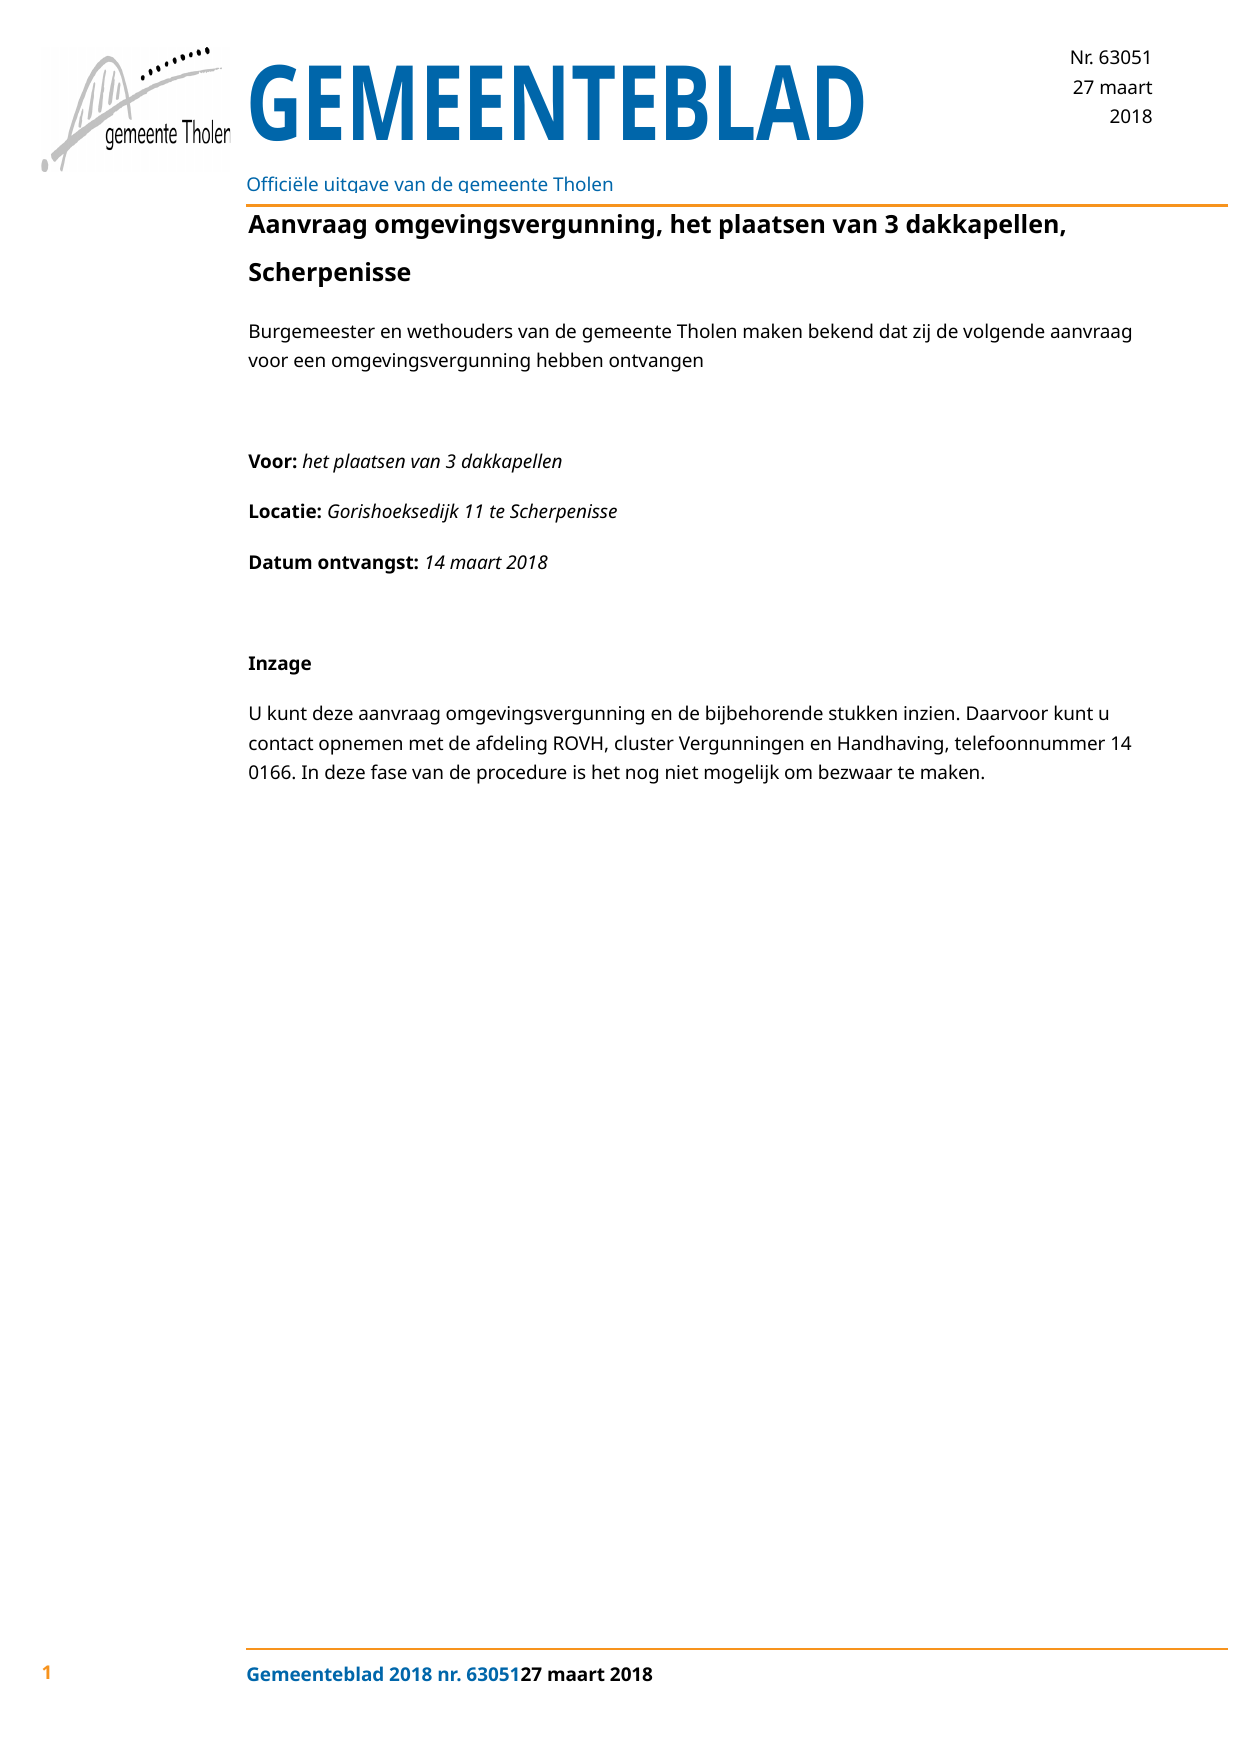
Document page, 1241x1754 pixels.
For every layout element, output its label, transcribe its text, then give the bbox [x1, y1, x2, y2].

text U kunt deze aanvraag omgevingsvergunning en de bijbehorende stukken inzien. Daarvoor kunt u contact opnemen met de afdeling ROVH, cluster Vergunningen en Handhaving, telefoonnummer 14 0166. In deze fase van de procedure is het nog niet mogelijk om bezwaar te maken. [248, 700, 1152, 785]
picture [41, 47, 231, 172]
text Inzage [248, 650, 1152, 676]
text Burgemeester en wethouders van de gemeente Tholen maken bekend dat zij de volgende aanvraag voor een omgevingsvergunning hebben ontvangen [248, 318, 1152, 373]
text Datum ontvangst: 14 maart 2018 [248, 549, 1152, 575]
text Locatie: Gorishoeksedijk 11 te Scherpenisse [248, 499, 1152, 524]
text Voor: het plaatsen van 3 dakkapellen [248, 448, 1152, 474]
text Aanvraag omgevingsvergunning, het plaatsen van 3 dakkapellen, Scherpenisse [248, 207, 1152, 288]
